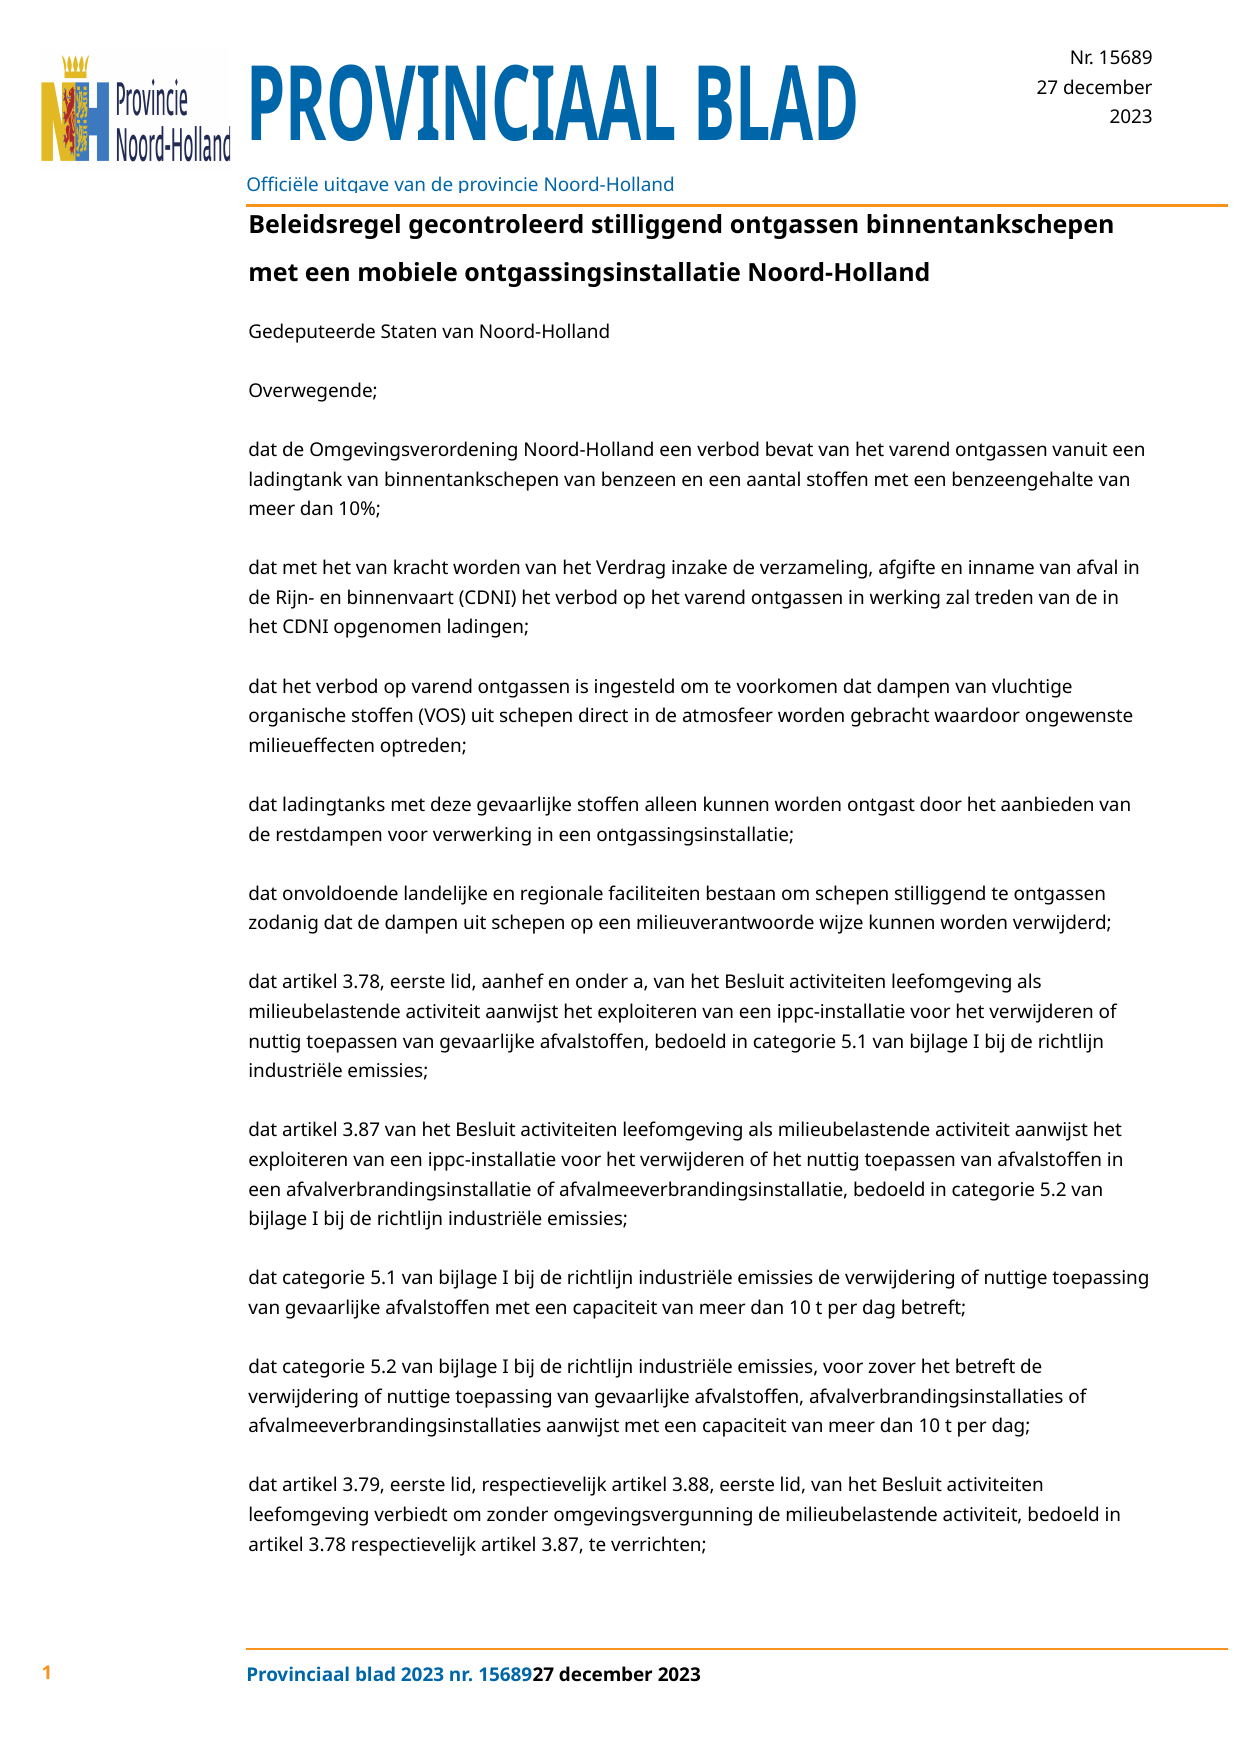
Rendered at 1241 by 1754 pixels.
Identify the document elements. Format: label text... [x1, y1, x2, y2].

text dat categorie 5.1 van bijlage I bij de richtlijn industriële emissies de verwijdering of nuttige toepassing van gevaarlijke afvalstoffen met een capaciteit van meer dan 10 t per dag betreft; [248, 1264, 1152, 1320]
text Beleidsregel gecontroleerd stilliggend ontgassen binnentankschepen met een mobiele ontgassingsinstallatie Noord-Holland [248, 207, 1152, 288]
text dat artikel 3.79, eerste lid, respectievelijk artikel 3.88, eerste lid, van het Besluit activiteiten leefomgeving verbiedt om zonder omgevingsvergunning de milieubelastende activiteit, bedoeld in artikel 3.78 respectievelijk artikel 3.87, te verrichten; [248, 1472, 1152, 1557]
text dat de Omgevingsverordening Noord-Holland een verbod bevat van het varend ontgassen vanuit een ladingtank van binnentankschepen van benzeen en een aantal stoffen met een benzeengehalte van meer dan 10%; [248, 436, 1152, 521]
picture [41, 47, 231, 172]
text Gedeputeerde Staten van Noord-Holland [248, 318, 1152, 344]
text dat het verbod op varend ontgassen is ingesteld om te voorkomen dat dampen van vluchtige organische stoffen (VOS) uit schepen direct in de atmosfeer worden gebracht waardoor ongewenste milieueffecten optreden; [248, 673, 1152, 758]
text dat artikel 3.78, eerste lid, aanhef en onder a, van het Besluit activiteiten leefomgeving als milieubelastende activiteit aanwijst het exploiteren van een ippc-installatie voor het verwijderen of nuttig toepassen van gevaarlijke afvalstoffen, bedoeld in categorie 5.1 van bijlage I bij de richtlijn industriële emissies; [248, 969, 1152, 1083]
text dat met het van kracht worden van het Verdrag inzake de verzameling, afgifte en inname van afval in de Rijn- en binnenvaart (CDNI) het verbod op het varend ontgassen in werking zal treden van de in het CDNI opgenomen ladingen; [248, 554, 1152, 639]
text Overwegende; [248, 377, 1152, 403]
text dat onvoldoende landelijke en regionale faciliteiten bestaan om schepen stilliggend te ontgassen zodanig dat de dampen uit schepen op een milieuverantwoorde wijze kunnen worden verwijderd; [248, 880, 1152, 935]
text dat ladingtanks met deze gevaarlijke stoffen alleen kunnen worden ontgast door het aanbieden van de restdampen voor verwerking in een ontgassingsinstallatie; [248, 791, 1152, 847]
text dat artikel 3.87 van het Besluit activiteiten leefomgeving als milieubelastende activiteit aanwijst het exploiteren van een ippc-installatie voor het verwijderen of het nuttig toepassen van afvalstoffen in een afvalverbrandingsinstallatie of afvalmeeverbrandingsinstallatie, bedoeld in categorie 5.2 van bijlage I bij de richtlijn industriële emissies; [248, 1117, 1152, 1231]
text dat categorie 5.2 van bijlage I bij de richtlijn industriële emissies, voor zover het betreft de verwijdering of nuttige toepassing van gevaarlijke afvalstoffen, afvalverbrandingsinstallaties of afvalmeeverbrandingsinstallaties aanwijst met een capaciteit van meer dan 10 t per dag; [248, 1353, 1152, 1438]
